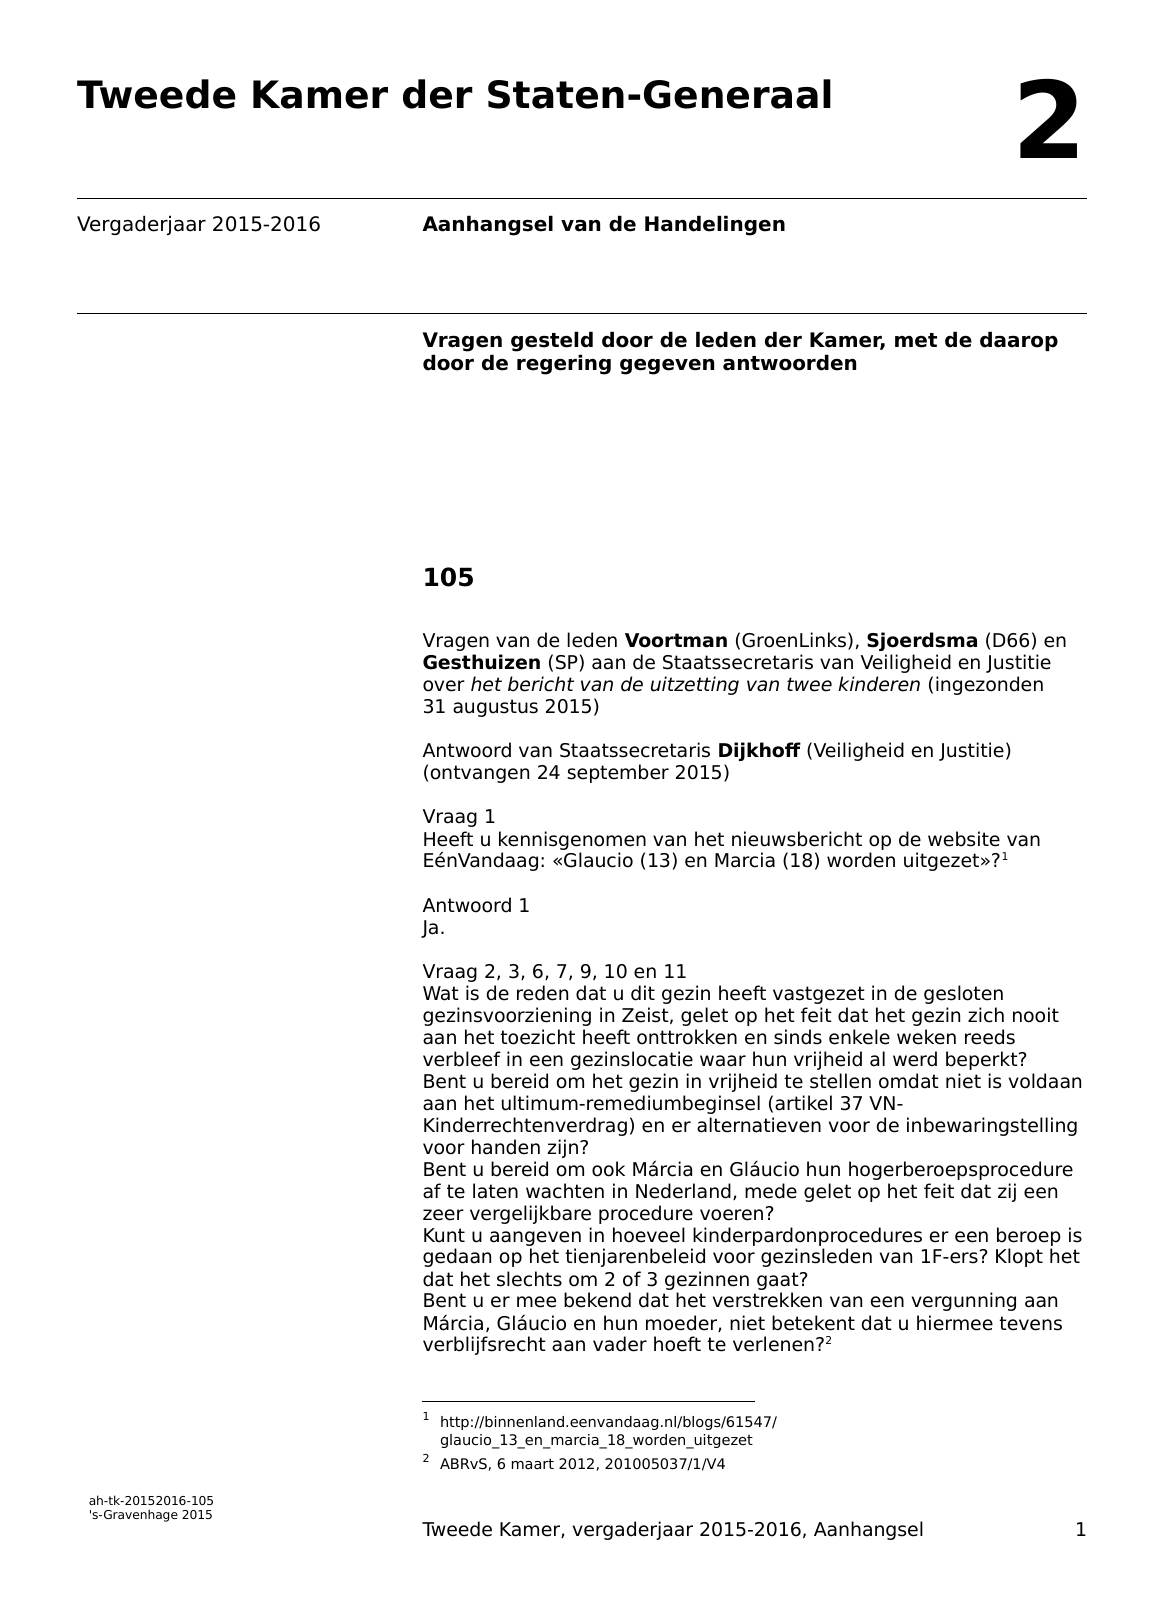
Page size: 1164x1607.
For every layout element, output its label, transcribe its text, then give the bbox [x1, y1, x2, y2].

text Vraag 1 [422, 806, 1087, 828]
text Bent u bereid om het gezin in vrijheid te stellen omdat niet is voldaan aan het ultimum-remediumbeginsel (artikel 37 VN-Kinderrechtenverdrag) en er alternatieven voor de inbewaringstelling voor handen zijn? [422, 1071, 1087, 1158]
text Bent u er mee bekend dat het verstrekken van een vergunning aan Márcia, Gláucio en hun moeder, niet betekent dat u hiermee tevens verblijfsrecht aan vader hoeft te verlenen? [422, 1290, 1087, 1356]
text 105 [422, 563, 1087, 592]
table_cell Vergaderjaar 2015-2016 [77, 199, 422, 313]
table_header 2 [886, 59, 1087, 198]
text 's-Gravenhage 2015 [88, 1508, 323, 1522]
text Wat is de reden dat u dit gezin heeft vastgezet in de gesloten gezinsvoorziening in Zeist, gelet op het feit dat het gezin zich nooit aan het toezicht heeft onttrokken en sinds enkele weken reeds verbleef in een gezinslocatie waar hun vrijheid al werd beperkt? [422, 983, 1087, 1071]
table_cell Aanhangsel van de Handelingen [422, 199, 1087, 313]
text Vraag 2, 3, 6, 7, 9, 10 en 11 [422, 961, 1087, 983]
text http://binnenland.eenvandaag.nl/blogs/61547/glaucio_13_en_marcia_18_worden_uitgezet [422, 1410, 1087, 1449]
text Antwoord van Staatssecretaris Dijkhoff (Veiligheid en Justitie) (ontvangen 24 september 2015) [422, 740, 1087, 784]
text Vragen van de leden Voortman (GroenLinks), Sjoerdsma (D66) en Gesthuizen (SP) aan de Staatssecretaris van Veiligheid en Justitie over het bericht van de uitzetting van twee kinderen (ingezonden 31 augustus 2015) [422, 630, 1087, 718]
text Kunt u aangeven in hoeveel kinderpardonprocedures er een beroep is gedaan op het tienjarenbeleid voor gezinsleden van 1F-ers? Klopt het dat het slechts om 2 of 3 gezinnen gaat? [422, 1224, 1087, 1290]
table_cell Vragen gesteld door de leden der Kamer, met de daarop door de regering gegeven antwoorden [422, 314, 1087, 375]
text Ja. [422, 917, 1087, 938]
text ah-tk-20152016-105 [88, 1494, 323, 1508]
text Bent u bereid om ook Márcia en Gláucio hun hogerberoepsprocedure af te laten wachten in Nederland, mede gelet op het feit dat zij een zeer vergelijkbare procedure voeren? [422, 1158, 1087, 1224]
table_header Tweede Kamer der Staten-Generaal [77, 59, 886, 198]
text Heeft u kennisgenomen van het nieuwsbericht op de website van EénVandaag: «Glaucio (13) en Marcia (18) worden uitgezet»? [422, 828, 1087, 872]
text Antwoord 1 [422, 894, 1087, 917]
text ABRvS, 6 maart 2012, 201005037/1/V4 [422, 1452, 1087, 1474]
table_cell [77, 314, 422, 375]
